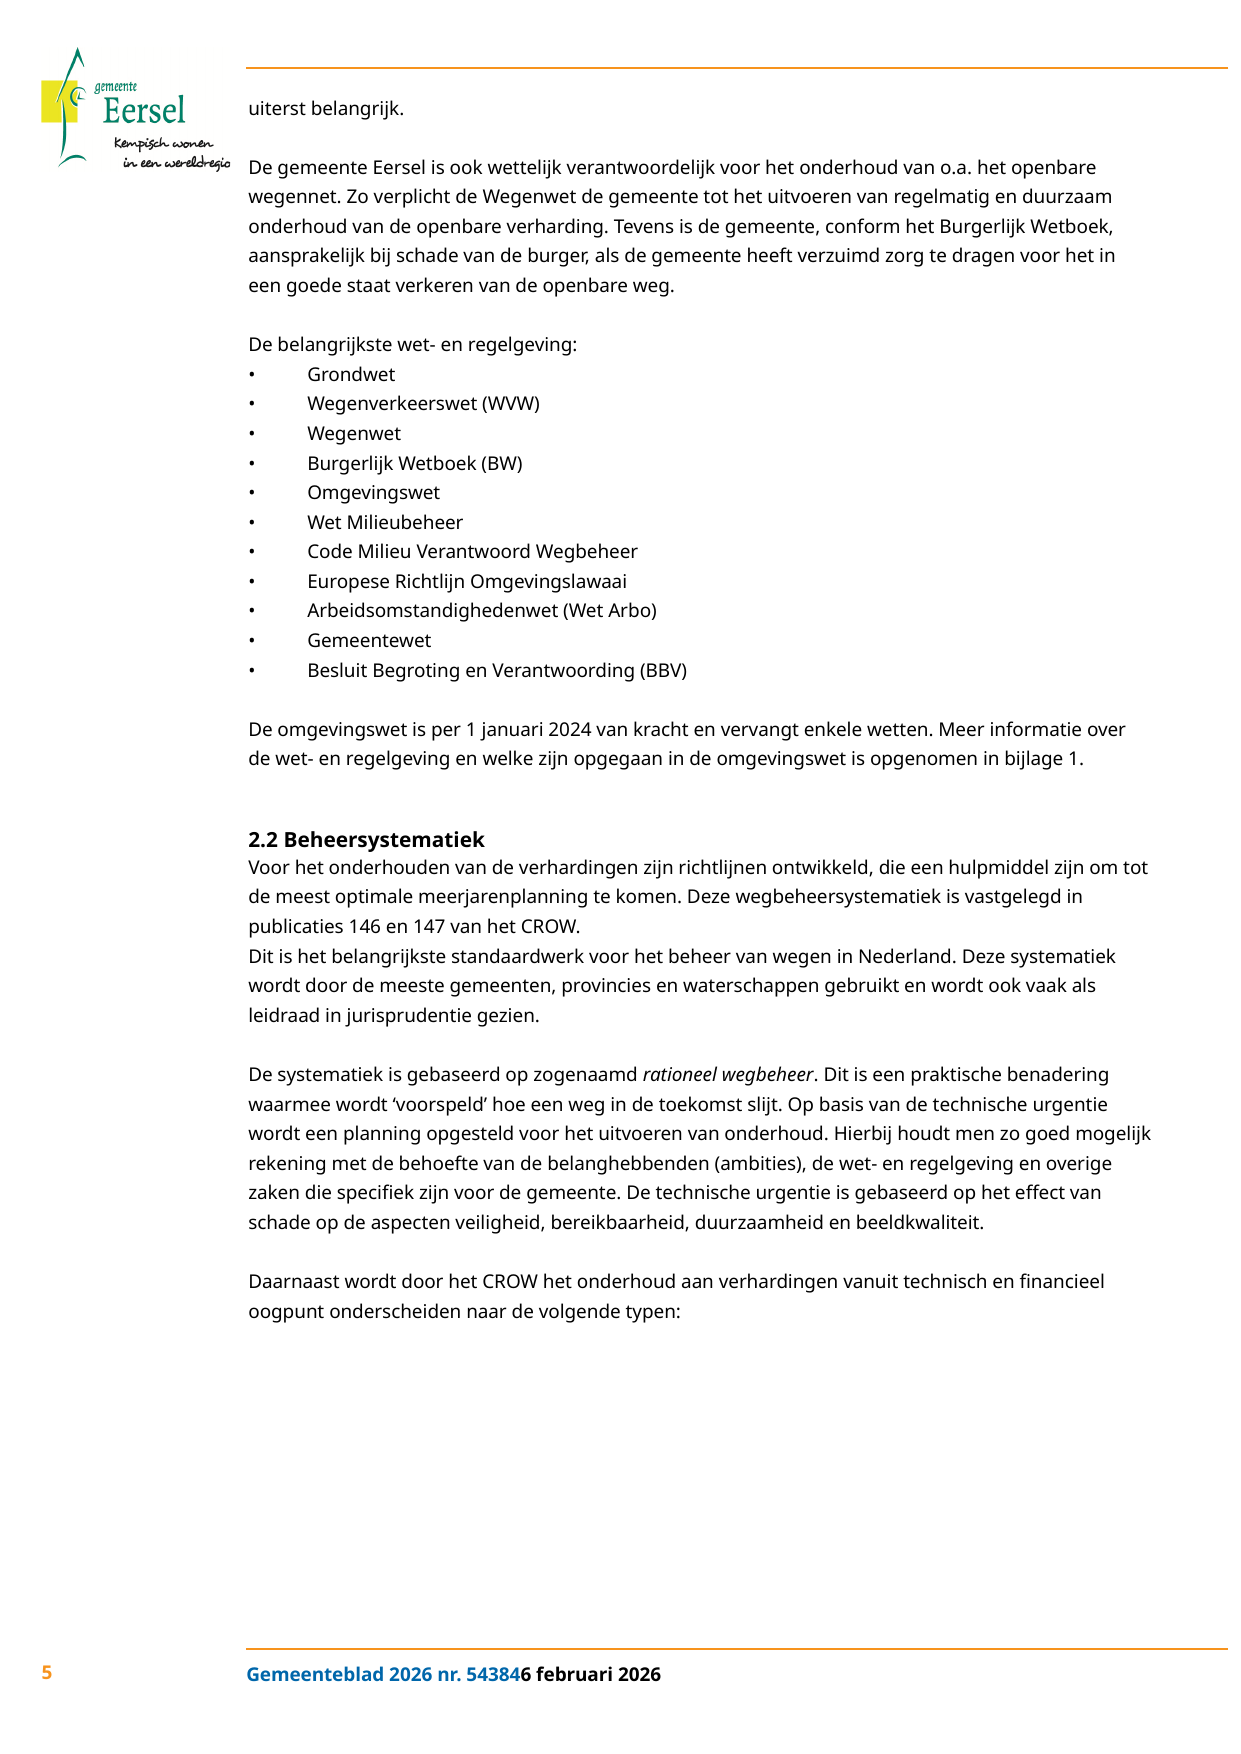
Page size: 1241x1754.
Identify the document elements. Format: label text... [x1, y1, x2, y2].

list Europese Richtlijn Omgevingslawaai [248, 568, 1152, 594]
text 2.2 Beheersystematiek [248, 826, 1152, 854]
text Daarnaast wordt door het CROW het onderhoud aan verhardingen vanuit technisch en financieel oogpunt onderscheiden naar de volgende typen: [248, 1268, 1152, 1323]
text De systematiek is gebaseerd op zogenaamd rationeel wegbeheer. Dit is een praktische benadering waarmee wordt ‘voorspeld’ hoe een weg in de toekomst slijt. Op basis van de technische urgentie wordt een planning opgesteld voor het uitvoeren van onderhoud. Hierbij houdt men zo goed mogelijk rekening met de behoefte van de belanghebbenden (ambities), de wet- en regelgeving en overige zaken die specifiek zijn voor de gemeente. De technische urgentie is gebaseerd op het effect van schade op de aspecten veiligheid, bereikbaarheid, duurzaamheid en beeldkwaliteit. [248, 1061, 1152, 1235]
list Wegenverkeerswet (WVW) [248, 391, 1152, 416]
list Besluit Begroting en Verantwoording (BBV) [248, 657, 1152, 683]
text De omgevingswet is per 1 januari 2024 van kracht en vervangt enkele wetten. Meer informatie over de wet- en regelgeving en welke zijn opgegaan in de omgevingswet is opgenomen in bijlage 1. [248, 716, 1152, 771]
text Dit is het belangrijkste standaardwerk voor het beheer van wegen in Nederland. Deze systematiek wordt door de meeste gemeenten, provincies en waterschappen gebruikt en wordt ook vaak als leidraad in jurisprudentie gezien. [248, 943, 1152, 1028]
list Burgerlijk Wetboek (BW) [248, 450, 1152, 476]
list Omgevingswet [248, 479, 1152, 505]
text De belangrijkste wet- en regelgeving: [248, 331, 1152, 357]
text uiterst belangrijk. [248, 95, 1152, 121]
list Wet Milieubeheer [248, 509, 1152, 535]
list Arbeidsomstandighedenwet (Wet Arbo) [248, 598, 1152, 623]
picture [41, 47, 231, 172]
text De gemeente Eersel is ook wettelijk verantwoordelijk voor het onderhoud van o.a. het openbare wegennet. Zo verplicht de Wegenwet de gemeente tot het uitvoeren van regelmatig en duurzaam onderhoud van de openbare verharding. Tevens is de gemeente, conform het Burgerlijk Wetboek, aansprakelijk bij schade van de burger, als de gemeente heeft verzuimd zorg te dragen voor het in een goede staat verkeren van de openbare weg. [248, 154, 1152, 298]
text Voor het onderhouden van de verhardingen zijn richtlijnen ontwikkeld, die een hulpmiddel zijn om tot de meest optimale meerjarenplanning te komen. Deze wegbeheersystematiek is vastgelegd in publicaties 146 en 147 van het CROW. [248, 854, 1152, 939]
list Gemeentewet [248, 627, 1152, 653]
list Grondwet [248, 361, 1152, 387]
list Code Milieu Verantwoord Wegbeheer [248, 538, 1152, 564]
list Wegenwet [248, 420, 1152, 446]
